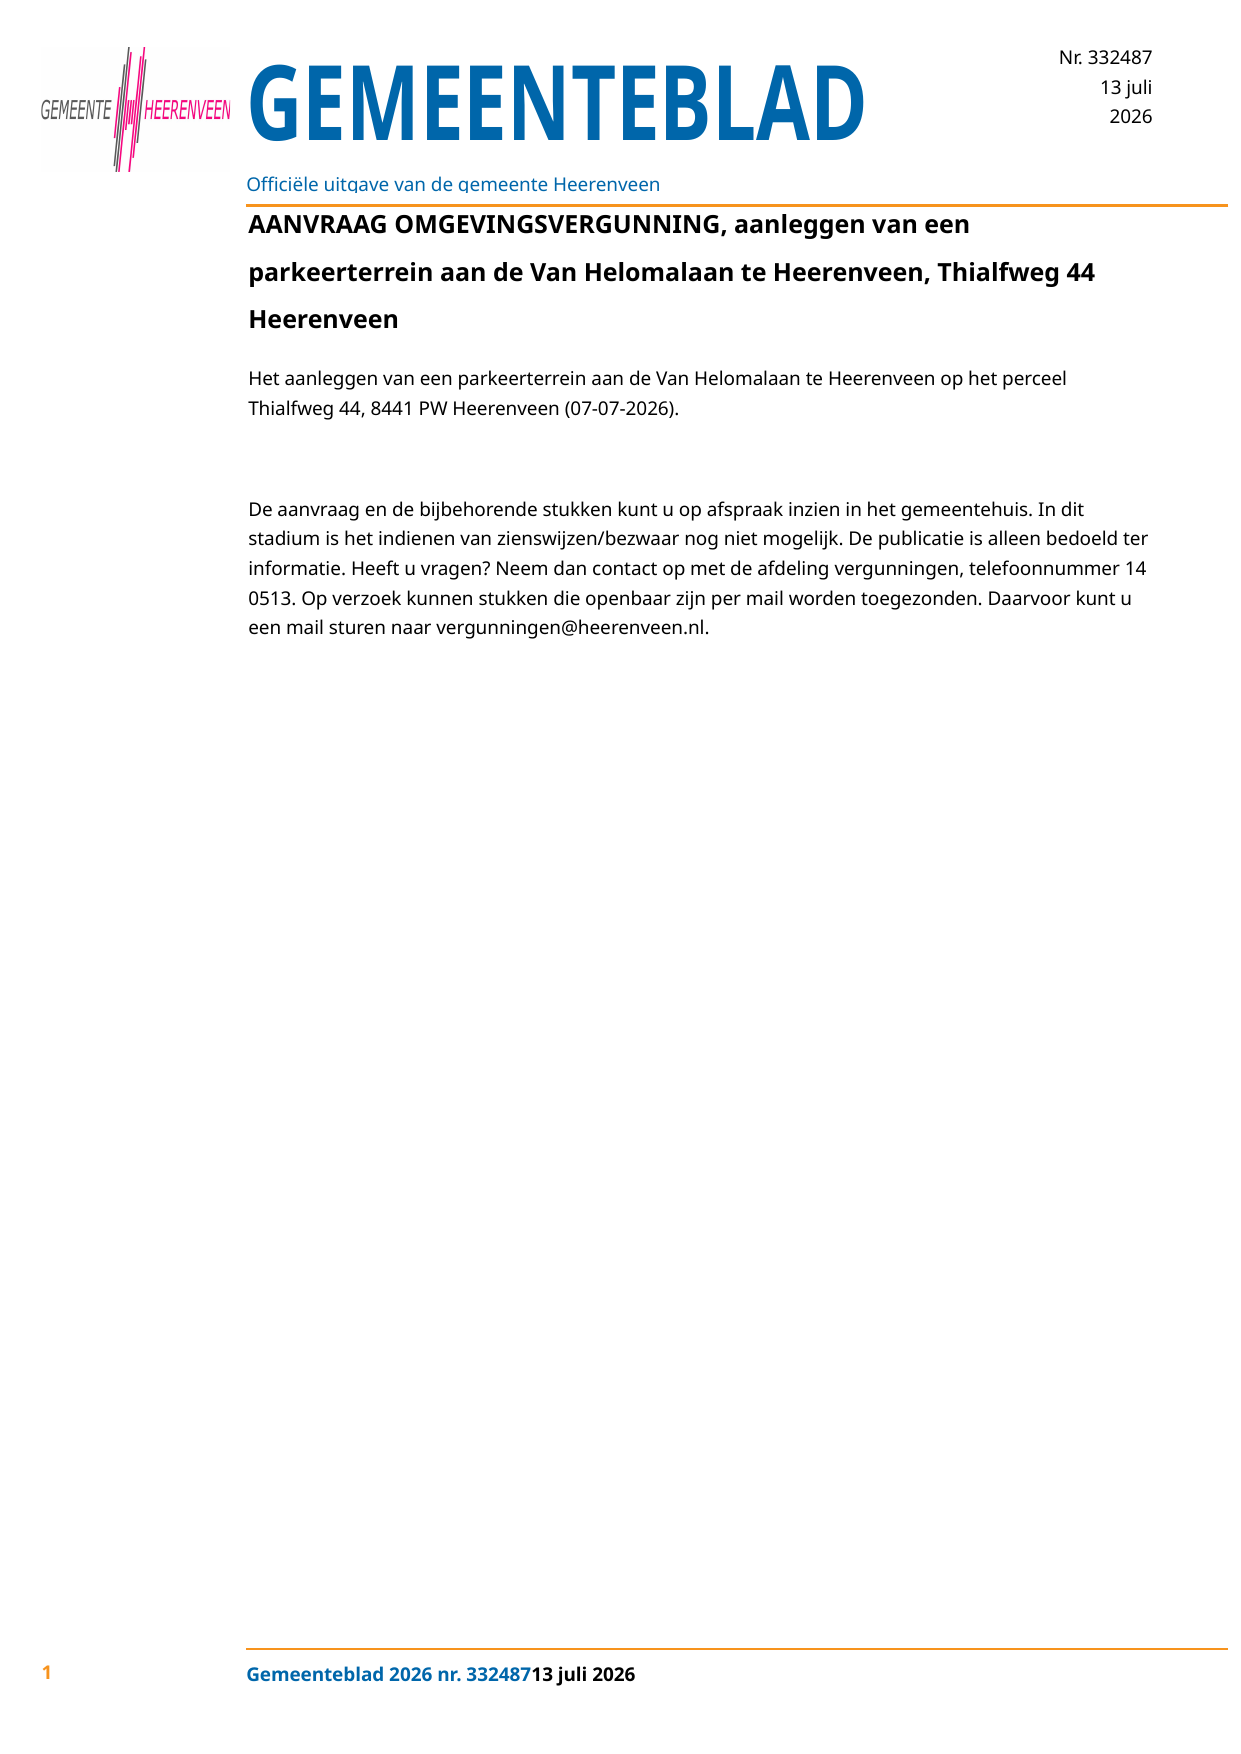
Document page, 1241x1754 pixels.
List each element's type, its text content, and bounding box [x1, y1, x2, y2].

picture [41, 47, 231, 172]
text De aanvraag en de bijbehorende stukken kunt u op afspraak inzien in het gemeentehuis. In dit stadium is het indienen van zienswijzen/bezwaar nog niet mogelijk. De publicatie is alleen bedoeld ter informatie. Heeft u vragen? Neem dan contact op met de afdeling vergunningen, telefoonnummer 14 0513. Op verzoek kunnen stukken die openbaar zijn per mail worden toegezonden. Daarvoor kunt u een mail sturen naar vergunningen@heerenveen.nl. [248, 496, 1152, 640]
text AANVRAAG OMGEVINGSVERGUNNING, aanleggen van een parkeerterrein aan de Van Helomalaan te Heerenveen, Thialfweg 44 Heerenveen [248, 207, 1152, 336]
text Het aanleggen van een parkeerterrein aan de Van Helomalaan te Heerenveen op het perceel Thialfweg 44, 8441 PW Heerenveen (07-07-2026). [248, 366, 1152, 421]
